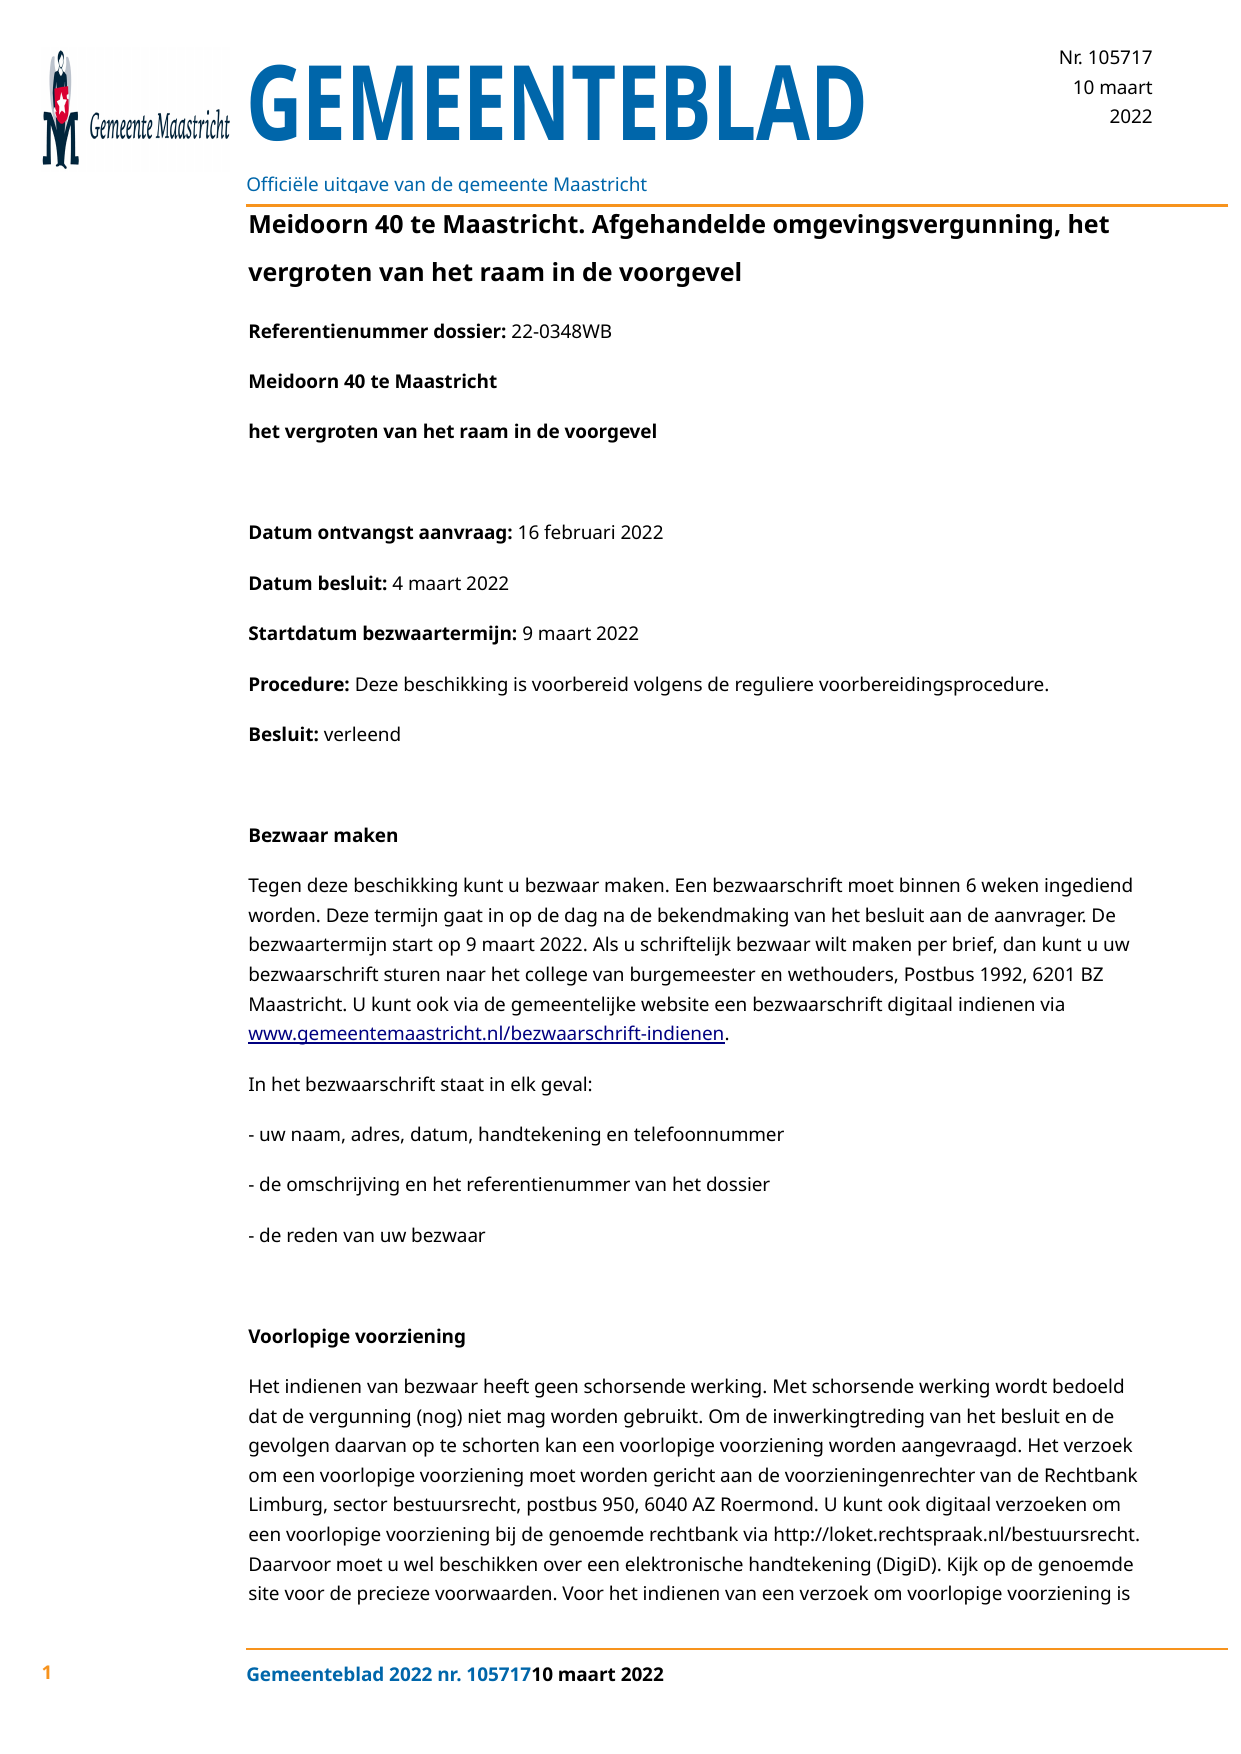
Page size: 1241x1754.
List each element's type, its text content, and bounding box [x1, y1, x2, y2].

text Referentienummer dossier: 22-0348WB [248, 318, 1152, 344]
picture [41, 47, 231, 172]
text Procedure: Deze beschikking is voorbereid volgens de reguliere voorbereidingsprocedure. [248, 671, 1152, 697]
text - de omschrijving en het referentienummer van het dossier [248, 1172, 1152, 1197]
text Datum ontvangst aanvraag: 16 februari 2022 [248, 519, 1152, 545]
text Besluit: verleend [248, 721, 1152, 747]
text Meidoorn 40 te Maastricht. Afgehandelde omgevingsvergunning, het vergroten van het raam in de voorgevel [248, 207, 1152, 288]
text Voorlopige voorziening [248, 1323, 1152, 1349]
text Bezwaar maken [248, 822, 1152, 848]
text - de reden van uw bezwaar [248, 1222, 1152, 1248]
text het vergroten van het raam in de voorgevel [248, 419, 1152, 444]
text In het bezwaarschrift staat in elk geval: [248, 1071, 1152, 1097]
text Datum besluit: 4 maart 2022 [248, 570, 1152, 596]
text - uw naam, adres, datum, handtekening en telefoonnummer [248, 1121, 1152, 1147]
text Het indienen van bezwaar heeft geen schorsende werking. Met schorsende werking wordt bedoeld dat de vergunning (nog) niet mag worden gebruikt. Om de inwerkingtreding van het besluit en de gevolgen daarvan op te schorten kan een voorlopige voorziening worden aangevraagd. Het verzoek om een voorlopige voorziening moet worden gericht aan de voorzieningenrechter van de Rechtbank Limburg, sector bestuursrecht, postbus 950, 6040 AZ Roermond. U kunt ook digitaal verzoeken om een voorlopige voorziening bij de genoemde rechtbank via http://loket.rechtspraak.nl/bestuursrecht. Daarvoor moet u wel beschikken over een elektronische handtekening (DigiD). Kijk op de genoemde site voor de precieze voorwaarden. Voor het indienen van een verzoek om voorlopige voorziening is [248, 1373, 1152, 1606]
text Meidoorn 40 te Maastricht [248, 368, 1152, 394]
text Startdatum bezwaartermijn: 9 maart 2022 [248, 620, 1152, 646]
text Tegen deze beschikking kunt u bezwaar maken. Een bezwaarschrift moet binnen 6 weken ingediend worden. Deze termijn gaat in op de dag na de bekendmaking van het besluit aan de aanvrager. De bezwaartermijn start op 9 maart 2022. Als u schriftelijk bezwaar wilt maken per brief, dan kunt u uw bezwaarschrift sturen naar het college van burgemeester en wethouders, Postbus 1992, 6201 BZ Maastricht. U kunt ook via de gemeentelijke website een bezwaarschrift digitaal indienen via www.gemeentemaastricht.nl/bezwaarschrift-indienen. [248, 872, 1152, 1046]
